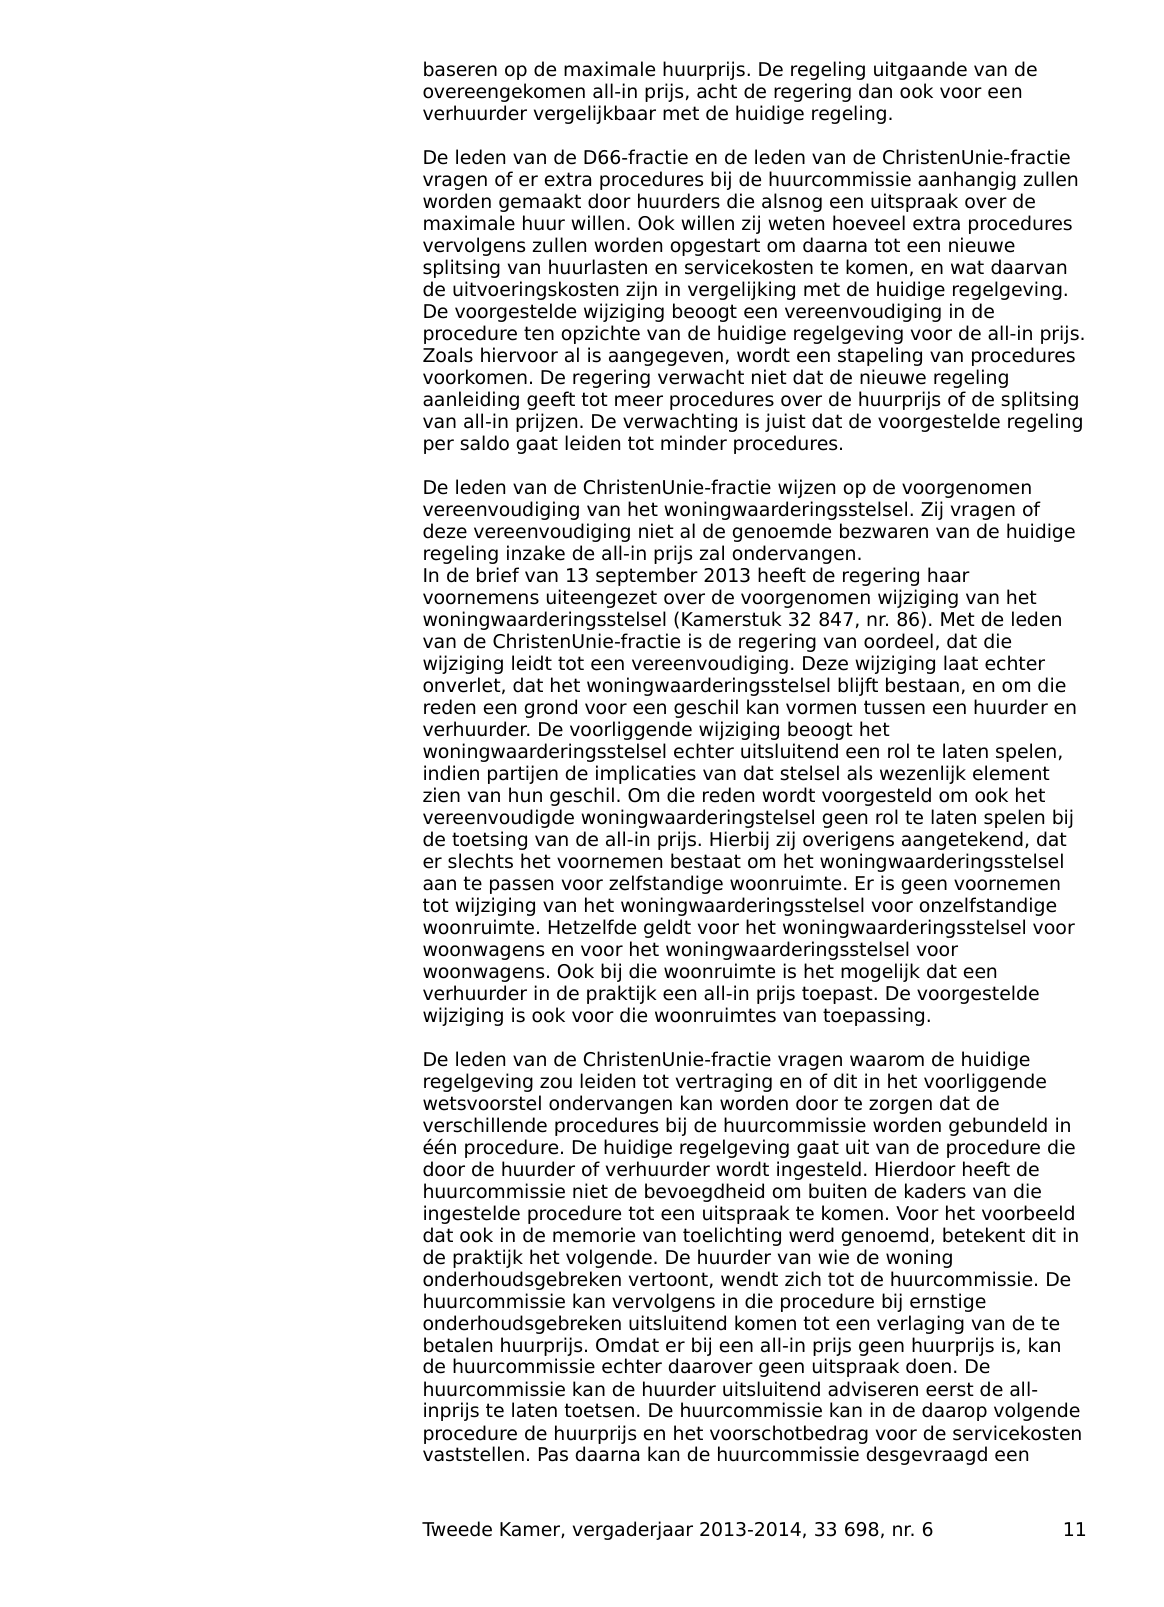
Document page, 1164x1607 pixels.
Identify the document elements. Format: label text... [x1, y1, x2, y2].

text De leden van de ChristenUnie-fractie wijzen op de voorgenomen vereenvoudiging van het woningwaarderingsstelsel. Zij vragen of deze vereenvoudiging niet al de genoemde bezwaren van de huidige regeling inzake de all-in prijs zal ondervangen. [422, 477, 1087, 565]
text De leden van de D66-fractie en de leden van de ChristenUnie-fractie vragen of er extra procedures bij de huurcommissie aanhangig zullen worden gemaakt door huurders die alsnog een uitspraak over de maximale huur willen. Ook willen zij weten hoeveel extra procedures vervolgens zullen worden opgestart om daarna tot een nieuwe splitsing van huurlasten en servicekosten te komen, en wat daarvan de uitvoeringskosten zijn in vergelijking met de huidige regelgeving. [422, 147, 1087, 301]
text De leden van de ChristenUnie-fractie vragen waarom de huidige regelgeving zou leiden tot vertraging en of dit in het voorliggende wetsvoorstel ondervangen kan worden door te zorgen dat de verschillende procedures bij de huurcommissie worden gebundeld in één procedure. De huidige regelgeving gaat uit van de procedure die door de huurder of verhuurder wordt ingesteld. Hierdoor heeft de huurcommissie niet de bevoegdheid om buiten de kaders van die ingestelde procedure tot een uitspraak te komen. Voor het voorbeeld dat ook in de memorie van toelichting werd genoemd, betekent dit in de praktijk het volgende. De huurder van wie de woning onderhoudsgebreken vertoont, wendt zich tot de huurcommissie. De huurcommissie kan vervolgens in die procedure bij ernstige onderhoudsgebreken uitsluitend komen tot een verlaging van de te betalen huurprijs. Omdat er bij een all-in prijs geen huurprijs is, kan de huurcommissie echter daarover geen uitspraak doen. De huurcommissie kan de huurder uitsluitend adviseren eerst de all-inprijs te laten toetsen. De huurcommissie kan in de daarop volgende procedure de huurprijs en het voorschotbedrag voor de servicekosten vaststellen. Pas daarna kan de huurcommissie desgevraagd een [422, 1049, 1087, 1466]
text baseren op de maximale huurprijs. De regeling uitgaande van de overeengekomen all-in prijs, acht de regering dan ook voor een verhuurder vergelijkbaar met de huidige regeling. [422, 59, 1087, 125]
text De voorgestelde wijziging beoogt een vereenvoudiging in de procedure ten opzichte van de huidige regelgeving voor de all-in prijs. Zoals hiervoor al is aangegeven, wordt een stapeling van procedures voorkomen. De regering verwacht niet dat de nieuwe regeling aanleiding geeft tot meer procedures over de huurprijs of de splitsing van all-in prijzen. De verwachting is juist dat de voorgestelde regeling per saldo gaat leiden tot minder procedures. [422, 301, 1087, 455]
text In de brief van 13 september 2013 heeft de regering haar voornemens uiteengezet over de voorgenomen wijziging van het woningwaarderingsstelsel (Kamerstuk 32 847, nr. 86). Met de leden van de ChristenUnie-fractie is de regering van oordeel, dat die wijziging leidt tot een vereenvoudiging. Deze wijziging laat echter onverlet, dat het woningwaarderingsstelsel blijft bestaan, en om die reden een grond voor een geschil kan vormen tussen een huurder en verhuurder. De voorliggende wijziging beoogt het woningwaarderingsstelsel echter uitsluitend een rol te laten spelen, indien partijen de implicaties van dat stelsel als wezenlijk element zien van hun geschil. Om die reden wordt voorgesteld om ook het vereenvoudigde woningwaarderingstelsel geen rol te laten spelen bij de toetsing van de all-in prijs. Hierbij zij overigens aangetekend, dat er slechts het voornemen bestaat om het woningwaarderingsstelsel aan te passen voor zelfstandige woonruimte. Er is geen voornemen tot wijziging van het woningwaarderingsstelsel voor onzelfstandige woonruimte. Hetzelfde geldt voor het woningwaarderingsstelsel voor woonwagens en voor het woningwaarderingsstelsel voor woonwagens. Ook bij die woonruimte is het mogelijk dat een verhuurder in de praktijk een all-in prijs toepast. De voorgestelde wijziging is ook voor die woonruimtes van toepassing. [422, 565, 1087, 1027]
